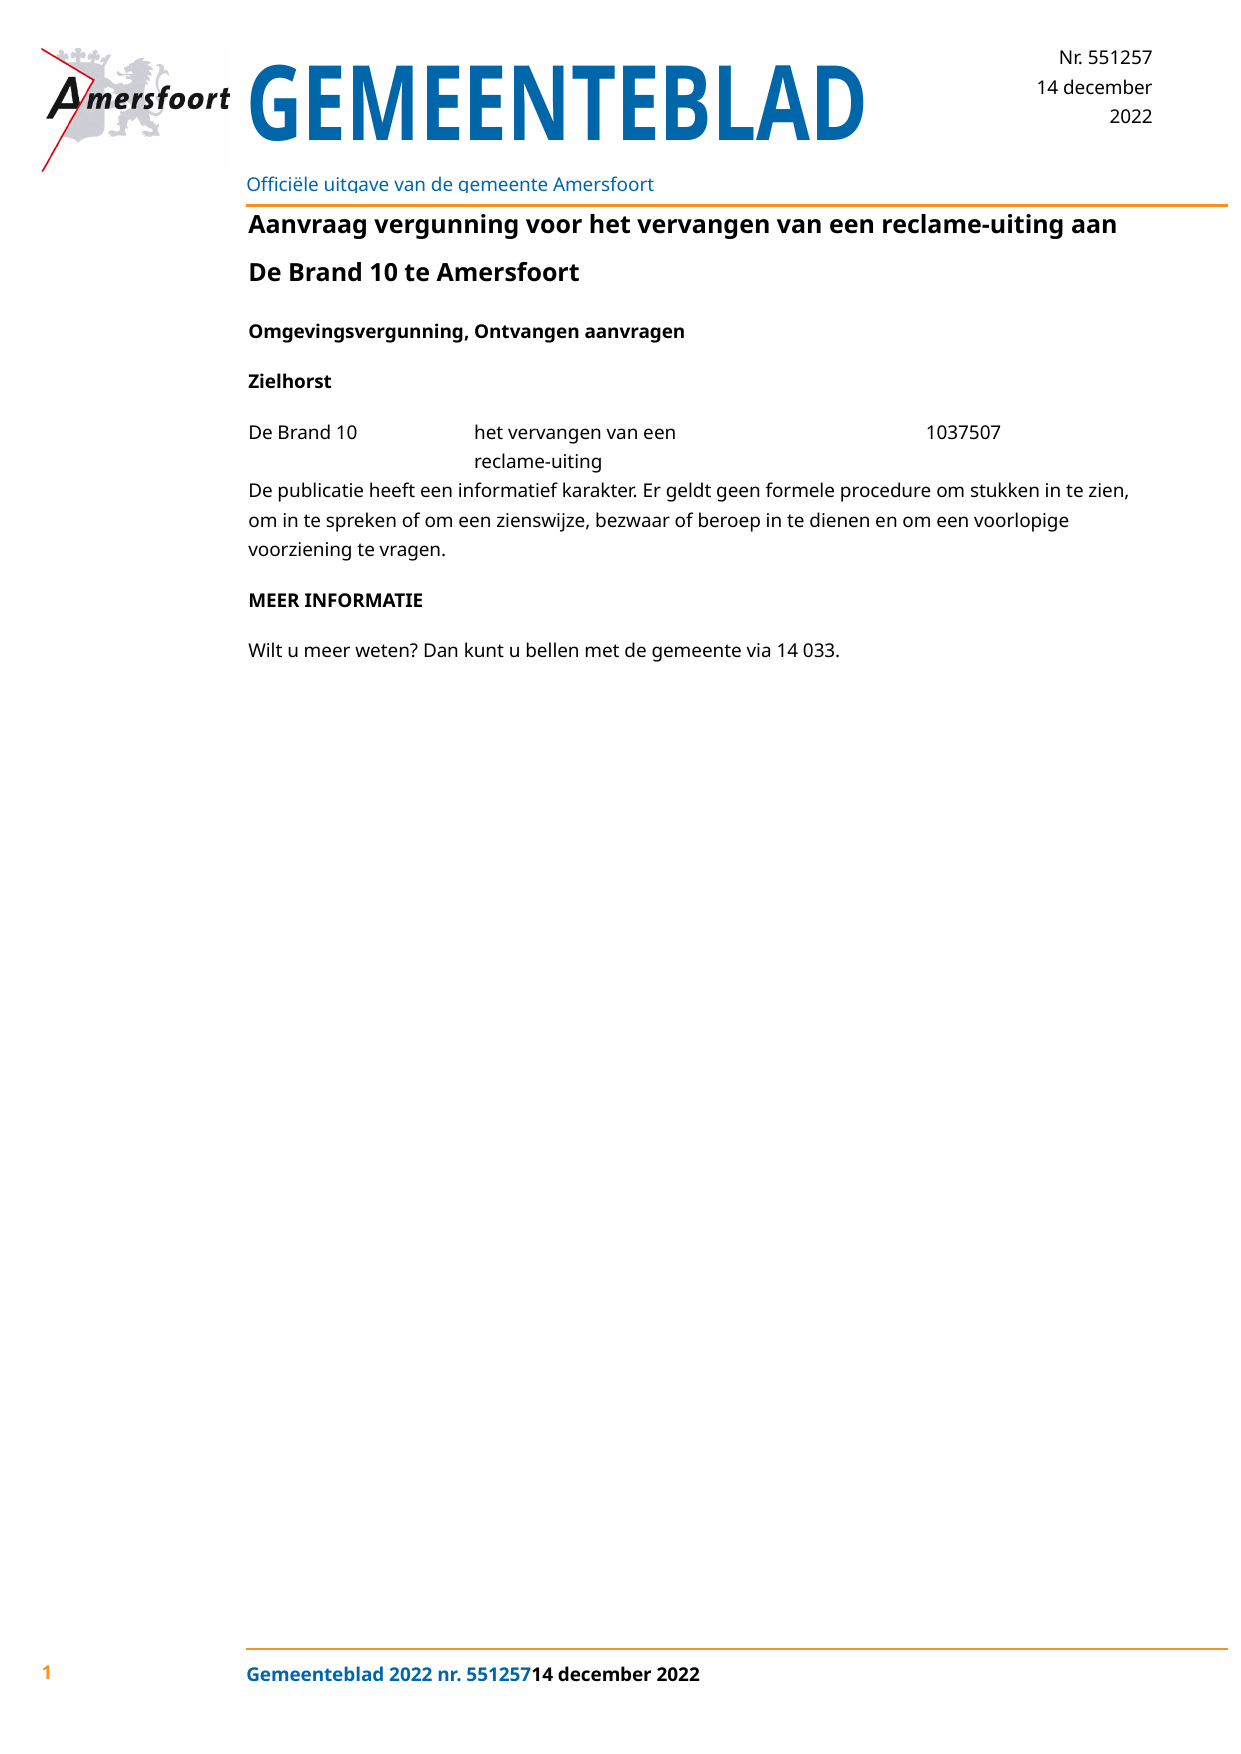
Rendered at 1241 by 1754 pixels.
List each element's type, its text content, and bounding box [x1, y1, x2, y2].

text MEER INFORMATIE [248, 587, 1152, 613]
text Aanvraag vergunning voor het vervangen van een reclame-uiting aan De Brand 10 te Amersfoort [248, 207, 1152, 288]
text Zielhorst [248, 368, 1152, 394]
table_header [700, 419, 926, 474]
text De publicatie heeft een informatief karakter. Er geldt geen formele procedure om stukken in te zien, om in te spreken of om een zienswijze, bezwaar of beroep in te dienen en om een voorlopige voorziening te vragen. [248, 477, 1152, 562]
table_header 1037507 [926, 419, 1152, 474]
table_header het vervangen van een reclame-uiting [474, 419, 700, 474]
text Wilt u meer weten? Dan kunt u bellen met de gemeente via 14 033. [248, 637, 1152, 663]
picture [41, 47, 231, 172]
table_header De Brand 10 [248, 419, 474, 474]
text Omgevingsvergunning, Ontvangen aanvragen [248, 318, 1152, 344]
